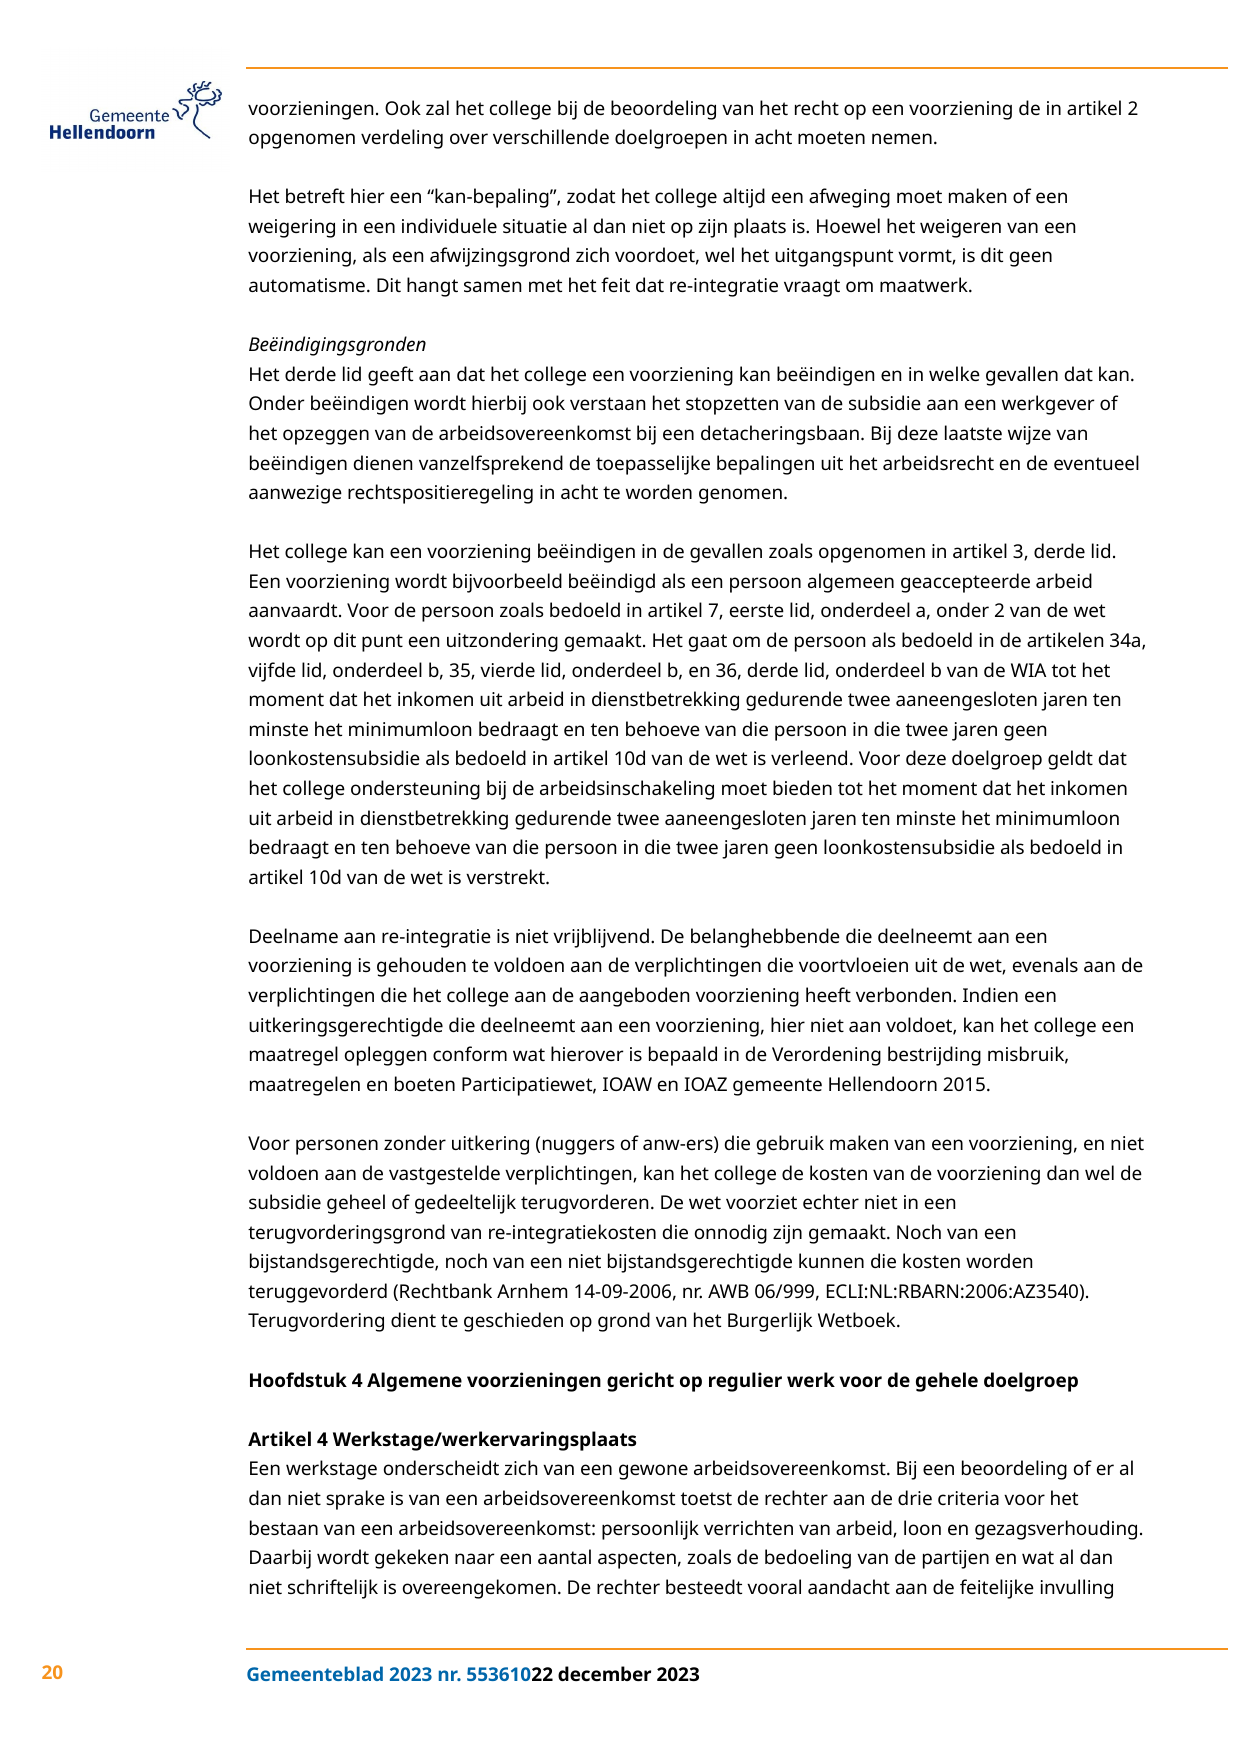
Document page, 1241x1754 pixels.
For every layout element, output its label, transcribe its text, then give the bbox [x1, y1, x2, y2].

text Hoofdstuk 4 Algemene voorzieningen gericht op regulier werk voor de gehele doelgroep [248, 1367, 1152, 1393]
text Het betreft hier een “kan-bepaling”, zodat het college altijd een afweging moet maken of een weigering in een individuele situatie al dan niet op zijn plaats is. Hoewel het weigeren van een voorziening, als een afwijzingsgrond zich voordoet, wel het uitgangspunt vormt, is dit geen automatisme. Dit hangt samen met het feit dat re-integratie vraagt om maatwerk. [248, 183, 1152, 298]
text Artikel 4 Werkstage/werkervaringsplaats [248, 1426, 1152, 1452]
text Het college kan een voorziening beëindigen in de gevallen zoals opgenomen in artikel 3, derde lid. Een voorziening wordt bijvoorbeeld beëindigd als een persoon algemeen geaccepteerde arbeid aanvaardt. Voor de persoon zoals bedoeld in artikel 7, eerste lid, onderdeel a, onder 2 van de wet wordt op dit punt een uitzondering gemaakt. Het gaat om de persoon als bedoeld in de artikelen 34a, vijfde lid, onderdeel b, 35, vierde lid, onderdeel b, en 36, derde lid, onderdeel b van de WIA tot het moment dat het inkomen uit arbeid in dienstbetrekking gedurende twee aaneengesloten jaren ten minste het minimumloon bedraagt en ten behoeve van die persoon in die twee jaren geen loonkostensubsidie als bedoeld in artikel 10d van de wet is verleend. Voor deze doelgroep geldt dat het college ondersteuning bij de arbeidsinschakeling moet bieden tot het moment dat het inkomen uit arbeid in dienstbetrekking gedurende twee aaneengesloten jaren ten minste het minimumloon bedraagt en ten behoeve van die persoon in die twee jaren geen loonkostensubsidie als bedoeld in artikel 10d van de wet is verstrekt. [248, 538, 1152, 890]
text voorzieningen. Ook zal het college bij de beoordeling van het recht op een voorziening de in artikel 2 opgenomen verdeling over verschillende doelgroepen in acht moeten nemen. [248, 95, 1152, 150]
picture [41, 47, 231, 172]
text Deelname aan re-integratie is niet vrijblijvend. De belanghebbende die deelneemt aan een voorziening is gehouden te voldoen aan de verplichtingen die voortvloeien uit de wet, evenals aan de verplichtingen die het college aan de aangeboden voorziening heeft verbonden. Indien een uitkeringsgerechtigde die deelneemt aan een voorziening, hier niet aan voldoet, kan het college een maatregel opleggen conform wat hierover is bepaald in de Verordening bestrijding misbruik, maatregelen en boeten Participatiewet, IOAW en IOAZ gemeente Hellendoorn 2015. [248, 923, 1152, 1097]
text Voor personen zonder uitkering (nuggers of anw-ers) die gebruik maken van een voorziening, en niet voldoen aan de vastgestelde verplichtingen, kan het college de kosten van de voorziening dan wel de subsidie geheel of gedeeltelijk terugvorderen. De wet voorziet echter niet in een terugvorderingsgrond van re-integratiekosten die onnodig zijn gemaakt. Noch van een bijstandsgerechtigde, noch van een niet bijstandsgerechtigde kunnen die kosten worden teruggevorderd (Rechtbank Arnhem 14-09-2006, nr. AWB 06/999, ECLI:NL:RBARN:2006:AZ3540). Terugvordering dient te geschieden op grond van het Burgerlijk Wetboek. [248, 1130, 1152, 1333]
text Beëindigingsgronden [248, 331, 1152, 357]
text Het derde lid geeft aan dat het college een voorziening kan beëindigen en in welke gevallen dat kan. Onder beëindigen wordt hierbij ook verstaan het stopzetten van de subsidie aan een werkgever of het opzeggen van de arbeidsovereenkomst bij een detacheringsbaan. Bij deze laatste wijze van beëindigen dienen vanzelfsprekend de toepasselijke bepalingen uit het arbeidsrecht en de eventueel aanwezige rechtspositieregeling in acht te worden genomen. [248, 361, 1152, 505]
text Een werkstage onderscheidt zich van een gewone arbeidsovereenkomst. Bij een beoordeling of er al dan niet sprake is van een arbeidsovereenkomst toetst de rechter aan de drie criteria voor het bestaan van een arbeidsovereenkomst: persoonlijk verrichten van arbeid, loon en gezagsverhouding. Daarbij wordt gekeken naar een aantal aspecten, zoals de bedoeling van de partijen en wat al dan niet schriftelijk is overeengekomen. De rechter besteedt vooral aandacht aan de feitelijke invulling [248, 1456, 1152, 1600]
